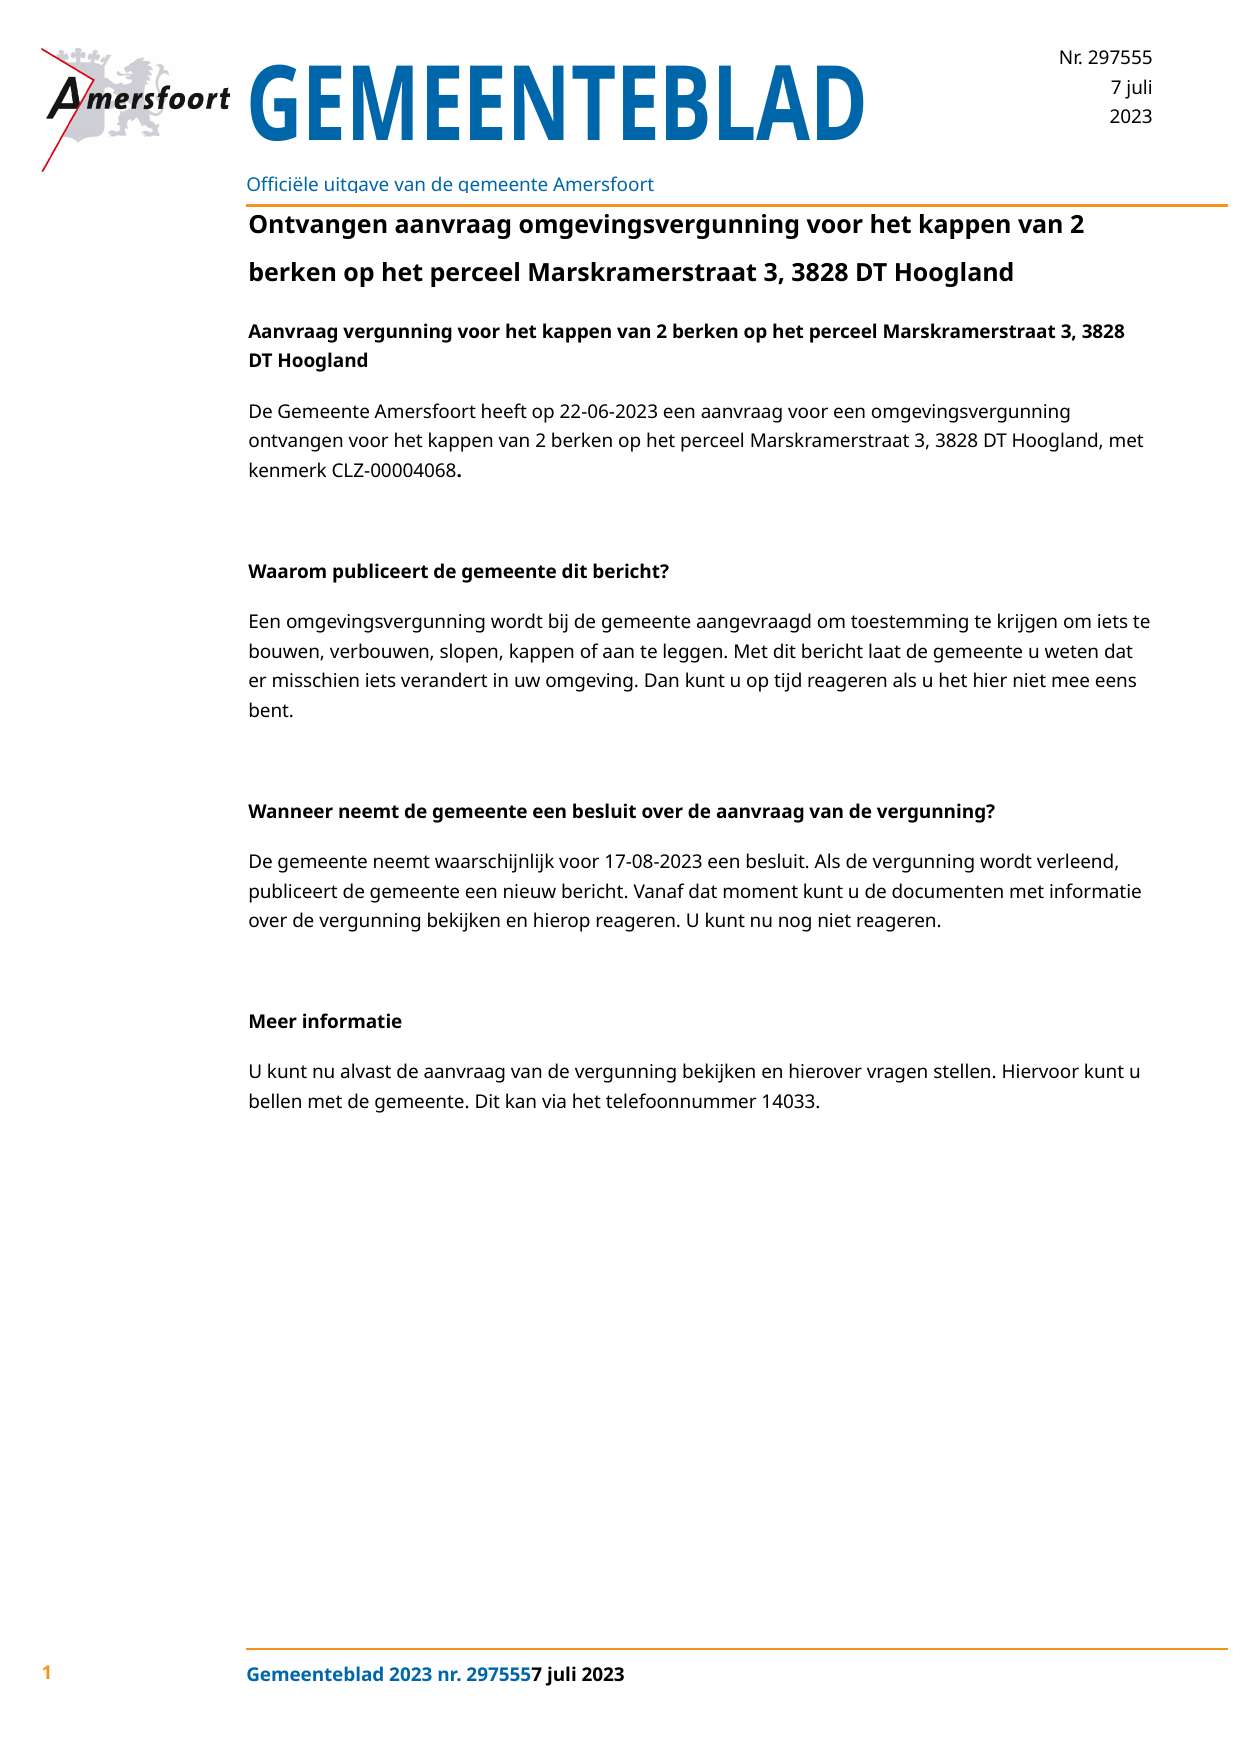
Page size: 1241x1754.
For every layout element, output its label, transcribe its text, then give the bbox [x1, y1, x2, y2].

picture [41, 47, 231, 172]
text De gemeente neemt waarschijnlijk voor 17-08-2023 een besluit. Als de vergunning wordt verleend, publiceert de gemeente een nieuw bericht. Vanaf dat moment kunt u de documenten met informatie over de vergunning bekijken en hierop reageren. U kunt nu nog niet reageren. [248, 848, 1152, 933]
text Meer informatie [248, 1008, 1152, 1034]
text Waarom publiceert de gemeente dit bericht? [248, 558, 1152, 584]
text Wanneer neemt de gemeente een besluit over de aanvraag van de vergunning? [248, 798, 1152, 824]
text Een omgevingsvergunning wordt bij de gemeente aangevraagd om toestemming te krijgen om iets te bouwen, verbouwen, slopen, kappen of aan te leggen. Met dit bericht laat de gemeente u weten dat er misschien iets verandert in uw omgeving. Dan kunt u op tijd reageren als u het hier niet mee eens bent. [248, 608, 1152, 723]
text Ontvangen aanvraag omgevingsvergunning voor het kappen van 2 berken op het perceel Marskramerstraat 3, 3828 DT Hoogland [248, 207, 1152, 288]
text De Gemeente Amersfoort heeft op 22-06-2023 een aanvraag voor een omgevingsvergunning ontvangen voor het kappen van 2 berken op het perceel Marskramerstraat 3, 3828 DT Hoogland, met kenmerk CLZ-00004068. [248, 398, 1152, 483]
text Aanvraag vergunning voor het kappen van 2 berken op het perceel Marskramerstraat 3, 3828 DT Hoogland [248, 318, 1152, 373]
text U kunt nu alvast de aanvraag van de vergunning bekijken en hierover vragen stellen. Hiervoor kunt u bellen met de gemeente. Dit kan via het telefoonnummer 14033. [248, 1059, 1152, 1114]
